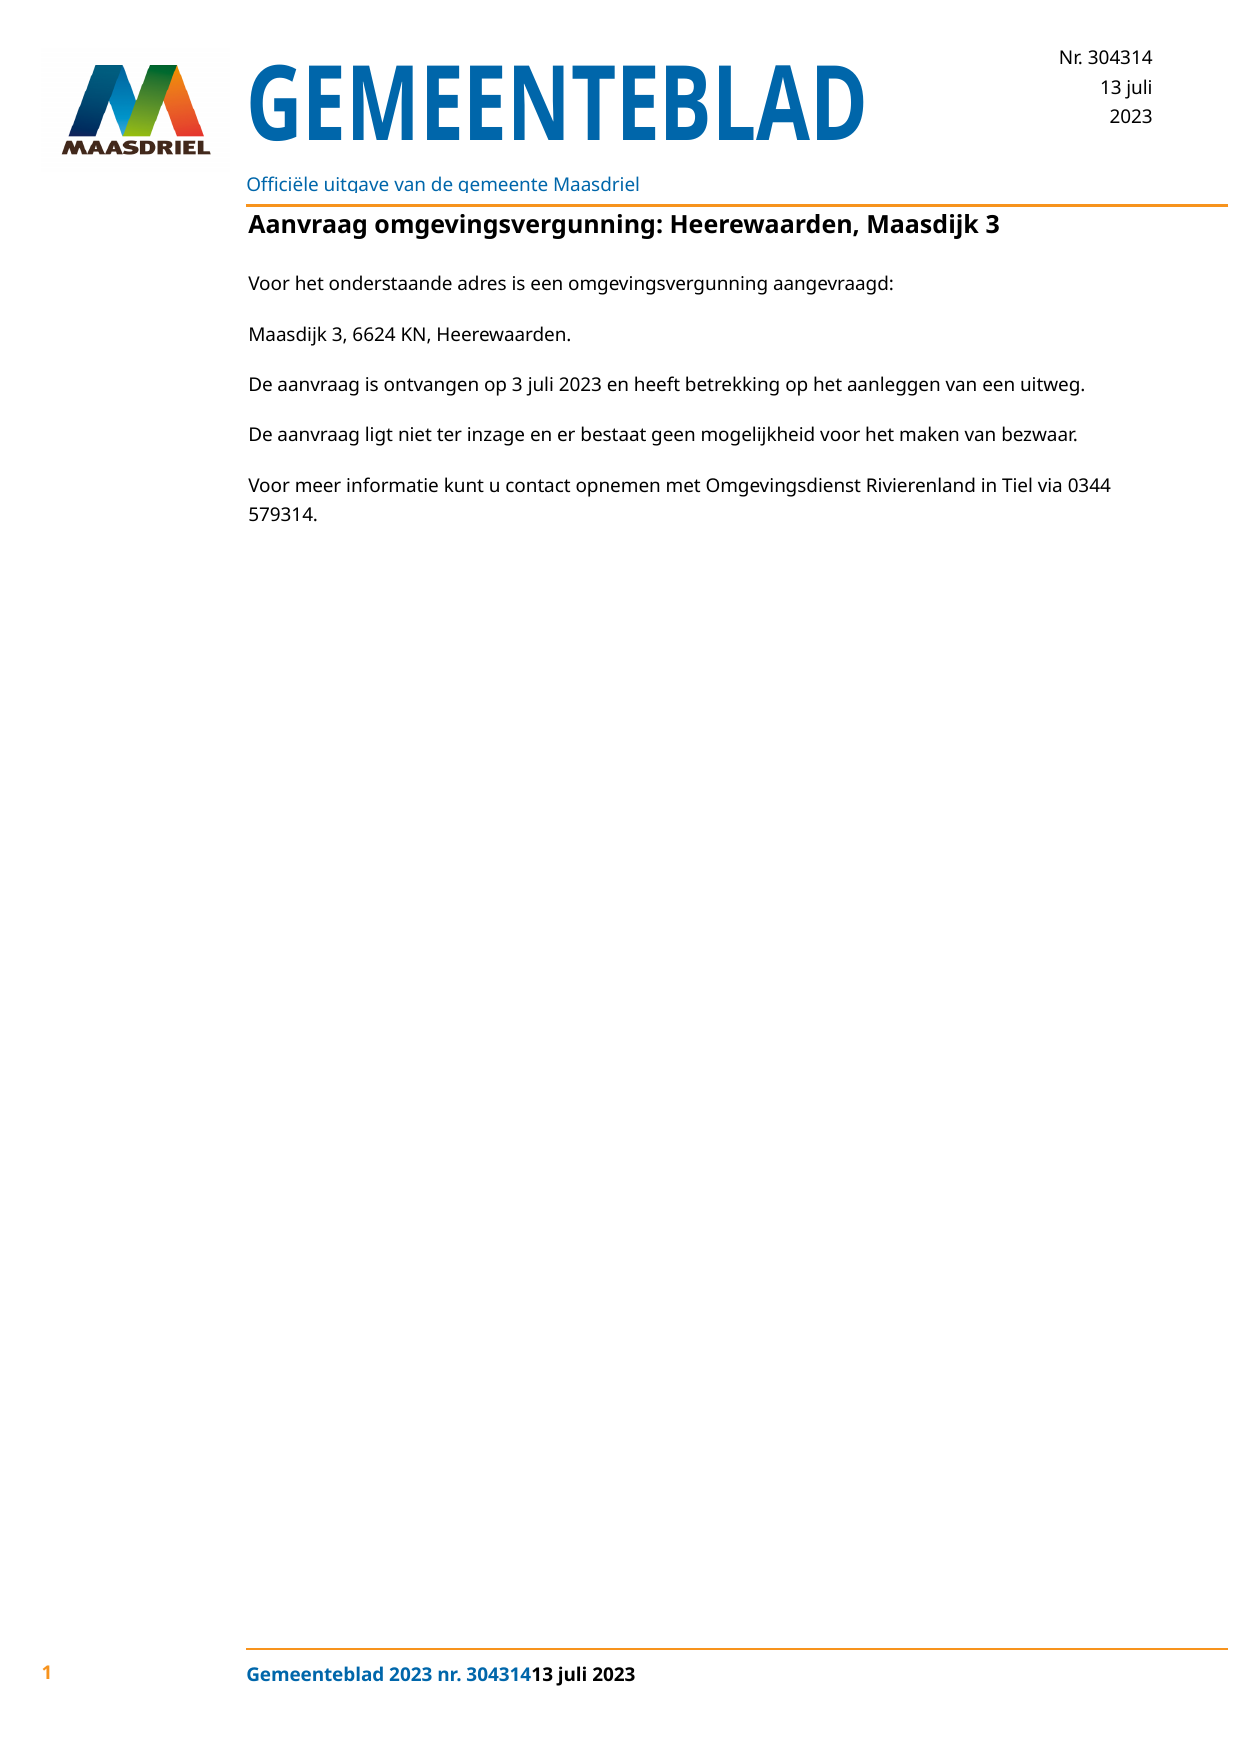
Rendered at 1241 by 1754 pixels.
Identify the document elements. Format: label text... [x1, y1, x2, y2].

picture [41, 47, 231, 172]
text Aanvraag omgevingsvergunning: Heerewaarden, Maasdijk 3 [248, 207, 1152, 241]
text De aanvraag is ontvangen op 3 juli 2023 en heeft betrekking op het aanleggen van een uitweg. [248, 371, 1152, 397]
text De aanvraag ligt niet ter inzage en er bestaat geen mogelijkheid voor het maken van bezwaar. [248, 422, 1152, 447]
text Voor meer informatie kunt u contact opnemen met Omgevingsdienst Rivierenland in Tiel via 0344 579314. [248, 472, 1152, 527]
text Voor het onderstaande adres is een omgevingsvergunning aangevraagd: [248, 270, 1152, 296]
text Maasdijk 3, 6624 KN, Heerewaarden. [248, 321, 1152, 346]
